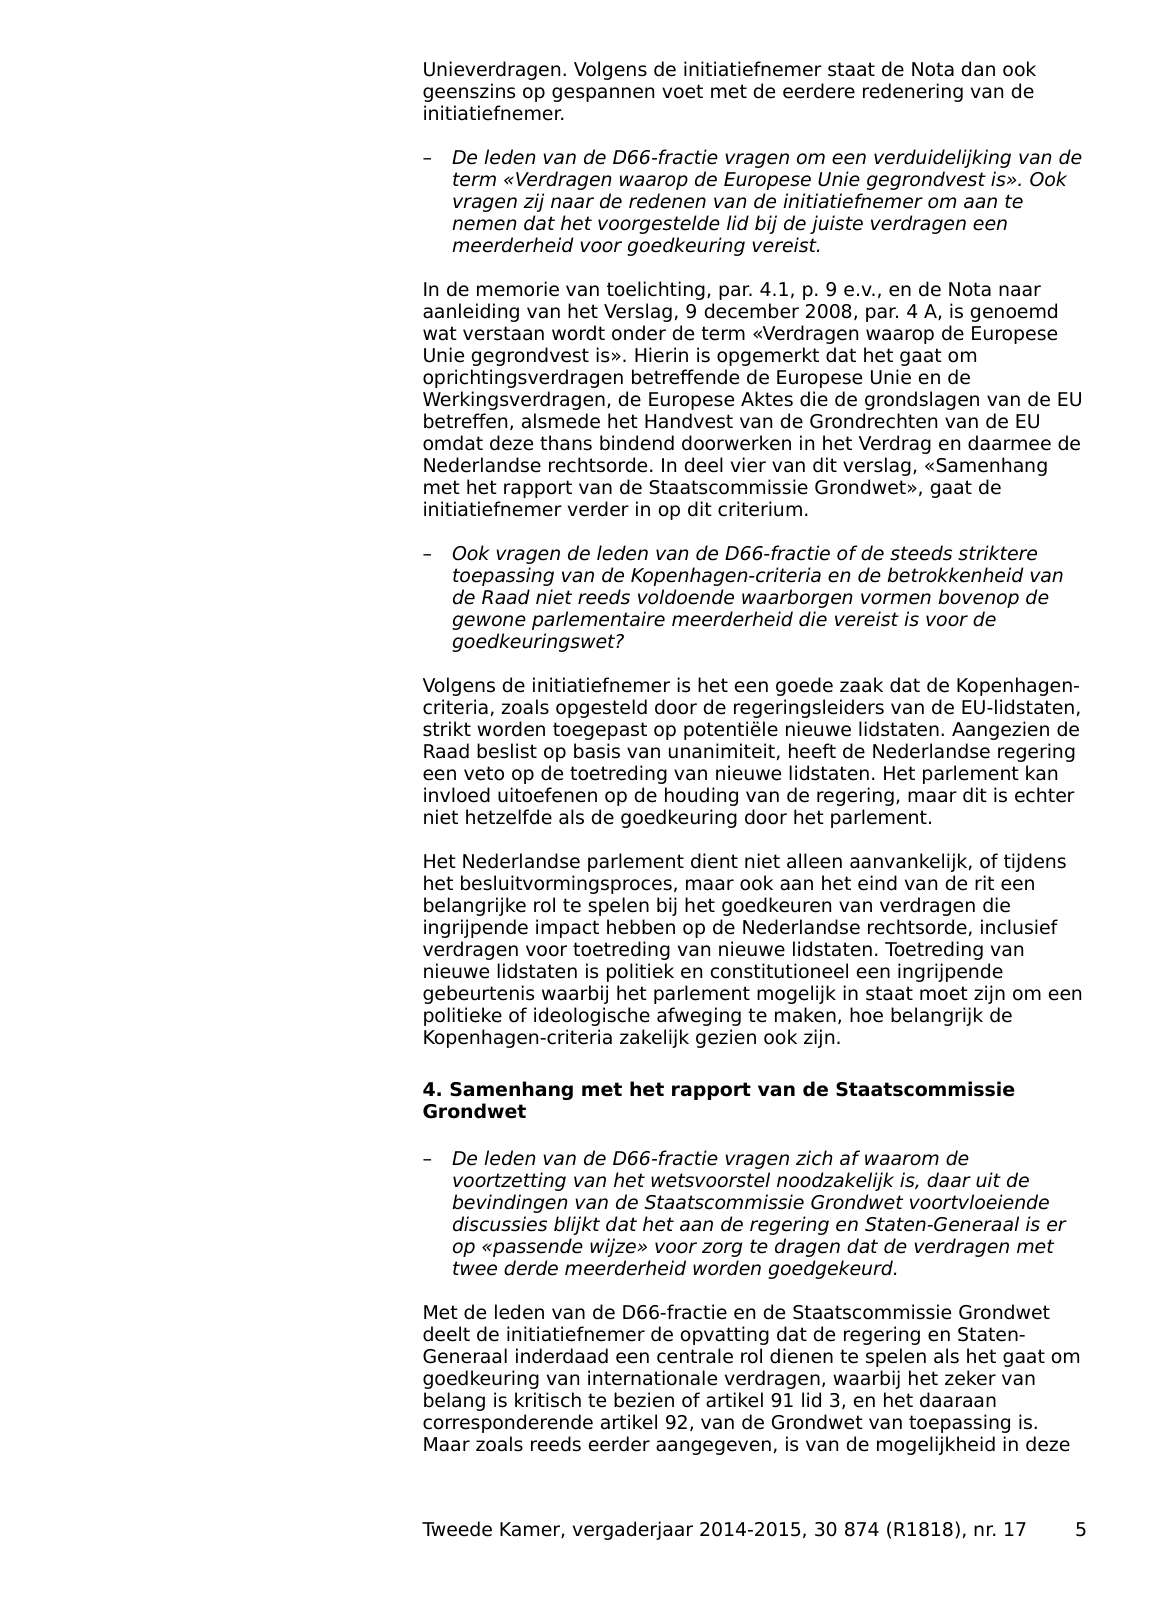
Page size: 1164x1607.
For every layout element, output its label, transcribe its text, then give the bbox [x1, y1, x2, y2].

text Het Nederlandse parlement dient niet alleen aanvankelijk, of tijdens het besluitvormingsproces, maar ook aan het eind van de rit een belangrijke rol te spelen bij het goedkeuren van verdragen die ingrijpende impact hebben op de Nederlandse rechtsorde, inclusief verdragen voor toetreding van nieuwe lidstaten. Toetreding van nieuwe lidstaten is politiek en constitutioneel een ingrijpende gebeurtenis waarbij het parlement mogelijk in staat moet zijn om een politieke of ideologische afweging te maken, hoe belangrijk de Kopenhagen-criteria zakelijk gezien ook zijn. [422, 851, 1087, 1049]
text Volgens de initiatiefnemer is het een goede zaak dat de Kopenhagen-criteria, zoals opgesteld door de regeringsleiders van de EU-lidstaten, strikt worden toegepast op potentiële nieuwe lidstaten. Aangezien de Raad beslist op basis van unanimiteit, heeft de Nederlandse regering een veto op de toetreding van nieuwe lidstaten. Het parlement kan invloed uitoefenen op de houding van de regering, maar dit is echter niet hetzelfde als de goedkeuring door het parlement. [422, 675, 1087, 829]
text Met de leden van de D66-fractie en de Staatscommissie Grondwet deelt de initiatiefnemer de opvatting dat de regering en Staten-Generaal inderdaad een centrale rol dienen te spelen als het gaat om goedkeuring van internationale verdragen, waarbij het zeker van belang is kritisch te bezien of artikel 91 lid 3, en het daaraan corresponderende artikel 92, van de Grondwet van toepassing is. Maar zoals reeds eerder aangegeven, is van de mogelijkheid in deze [422, 1302, 1087, 1456]
text – De leden van de D66-fractie vragen zich af waarom de voortzetting van het wetsvoorstel noodzakelijk is, daar uit de bevindingen van de Staatscommissie Grondwet voortvloeiende discussies blijkt dat het aan de regering en Staten-Generaal is er op «passende wijze» voor zorg te dragen dat de verdragen met twee derde meerderheid worden goedgekeurd. [422, 1148, 1087, 1280]
text Unieverdragen. Volgens de initiatiefnemer staat de Nota dan ook geenszins op gespannen voet met de eerdere redenering van de initiatiefnemer. [422, 59, 1087, 125]
text – De leden van de D66-fractie vragen om een verduidelijking van de term «Verdragen waarop de Europese Unie gegrondvest is». Ook vragen zij naar de redenen van de initiatiefnemer om aan te nemen dat het voorgestelde lid bij de juiste verdragen een meerderheid voor goedkeuring vereist. [422, 147, 1087, 257]
text In de memorie van toelichting, par. 4.1, p. 9 e.v., en de Nota naar aanleiding van het Verslag, 9 december 2008, par. 4 A, is genoemd wat verstaan wordt onder de term «Verdragen waarop de Europese Unie gegrondvest is». Hierin is opgemerkt dat het gaat om oprichtingsverdragen betreffende de Europese Unie en de Werkingsverdragen, de Europese Aktes die de grondslagen van de EU betreffen, alsmede het Handvest van de Grondrechten van de EU omdat deze thans bindend doorwerken in het Verdrag en daarmee de Nederlandse rechtsorde. In deel vier van dit verslag, «Samenhang met het rapport van de Staatscommissie Grondwet», gaat de initiatiefnemer verder in op dit criterium. [422, 279, 1087, 521]
subtitle 4. Samenhang met het rapport van de Staatscommissie Grondwet [422, 1079, 1087, 1123]
text – Ook vragen de leden van de D66-fractie of de steeds striktere toepassing van de Kopenhagen-criteria en de betrokkenheid van de Raad niet reeds voldoende waarborgen vormen bovenop de gewone parlementaire meerderheid die vereist is voor de goedkeuringswet? [422, 543, 1087, 653]
